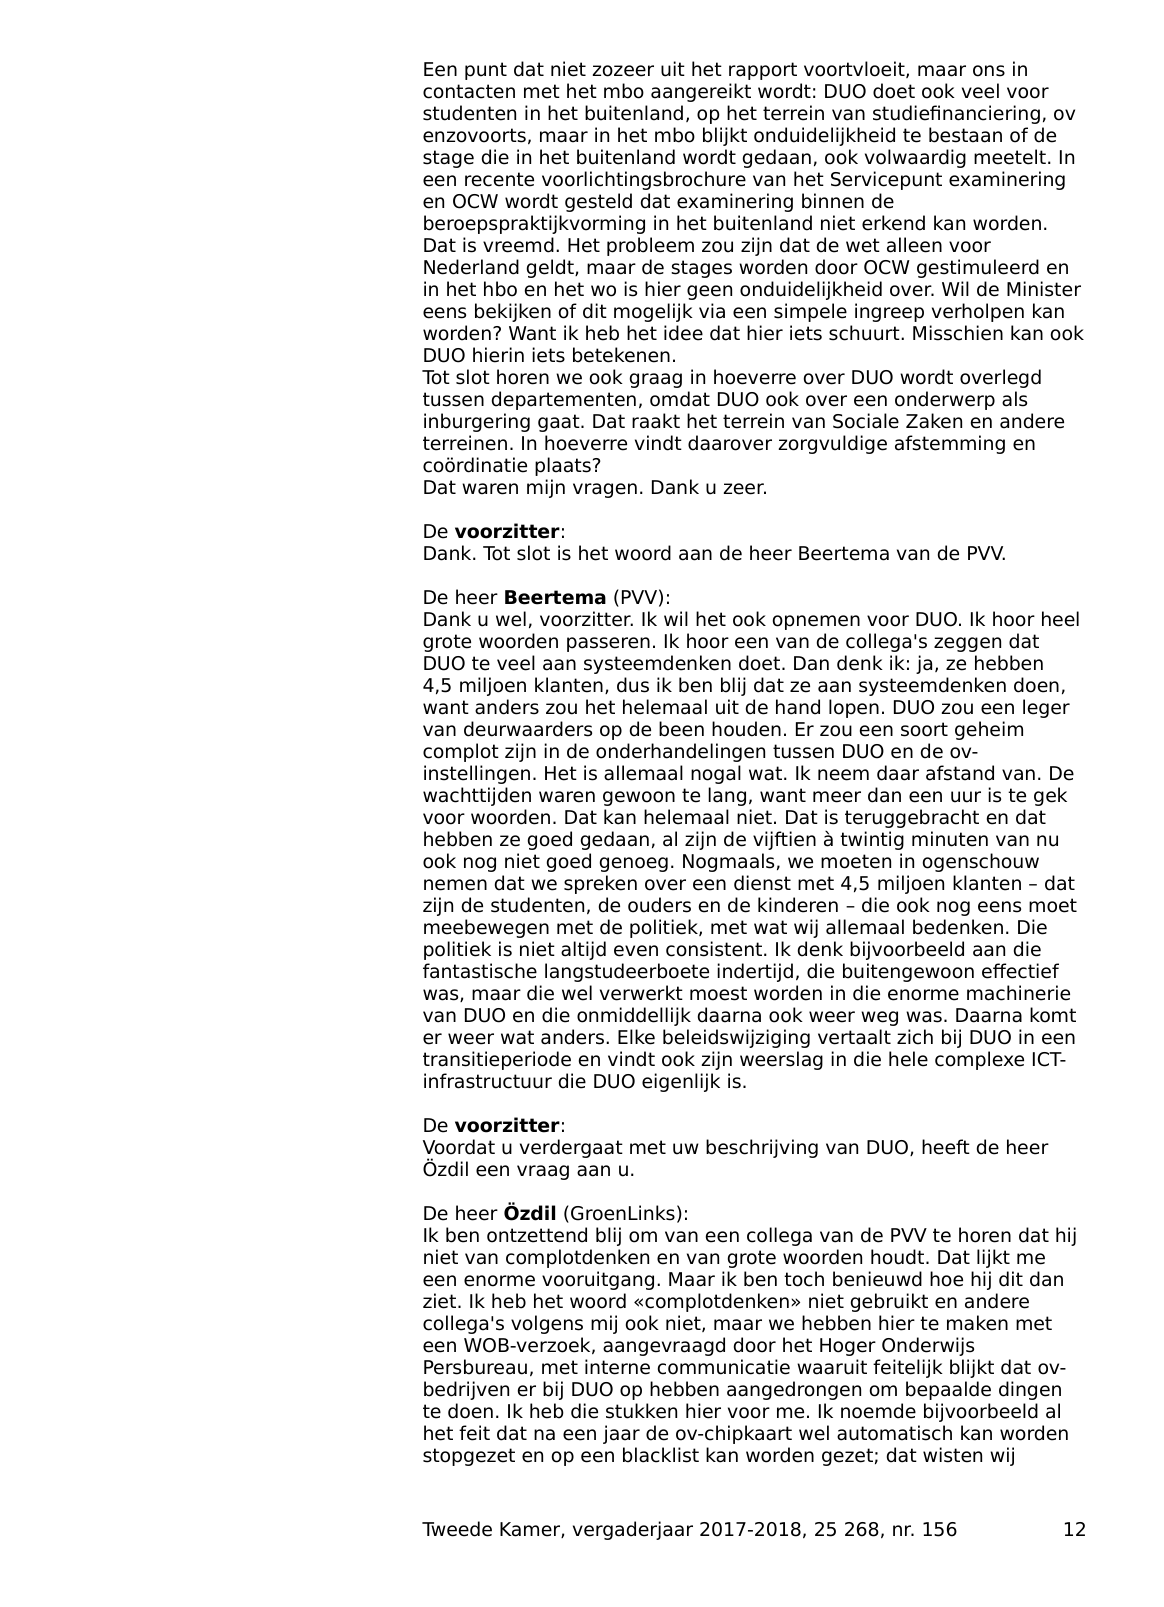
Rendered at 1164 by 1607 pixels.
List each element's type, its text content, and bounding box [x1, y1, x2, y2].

text De heer Beertema (PVV): [422, 587, 1087, 609]
text Ik ben ontzettend blij om van een collega van de PVV te horen dat hij niet van complotdenken en van grote woorden houdt. Dat lijkt me een enorme vooruitgang. Maar ik ben toch benieuwd hoe hij dit dan ziet. Ik heb het woord «complotdenken» niet gebruikt en andere collega's volgens mij ook niet, maar we hebben hier te maken met een WOB-verzoek, aangevraagd door het Hoger Onderwijs Persbureau, met interne communicatie waaruit feitelijk blijkt dat ov-bedrijven er bij DUO op hebben aangedrongen om bepaalde dingen te doen. Ik heb die stukken hier voor me. Ik noemde bijvoorbeeld al het feit dat na een jaar de ov-chipkaart wel automatisch kan worden stopgezet en op een blacklist kan worden gezet; dat wisten wij [422, 1225, 1087, 1467]
text De voorzitter: [422, 521, 1087, 543]
text Tot slot horen we ook graag in hoeverre over DUO wordt overlegd tussen departementen, omdat DUO ook over een onderwerp als inburgering gaat. Dat raakt het terrein van Sociale Zaken en andere terreinen. In hoeverre vindt daarover zorgvuldige afstemming en coördinatie plaats? [422, 367, 1087, 477]
text Voordat u verdergaat met uw beschrijving van DUO, heeft de heer Özdil een vraag aan u. [422, 1137, 1087, 1181]
text Dank. Tot slot is het woord aan de heer Beertema van de PVV. [422, 543, 1087, 565]
text Dat waren mijn vragen. Dank u zeer. [422, 477, 1087, 499]
text Dank u wel, voorzitter. Ik wil het ook opnemen voor DUO. Ik hoor heel grote woorden passeren. Ik hoor een van de collega's zeggen dat DUO te veel aan systeemdenken doet. Dan denk ik: ja, ze hebben 4,5 miljoen klanten, dus ik ben blij dat ze aan systeemdenken doen, want anders zou het helemaal uit de hand lopen. DUO zou een leger van deurwaarders op de been houden. Er zou een soort geheim complot zijn in de onderhandelingen tussen DUO en de ov-instellingen. Het is allemaal nogal wat. Ik neem daar afstand van. De wachttijden waren gewoon te lang, want meer dan een uur is te gek voor woorden. Dat kan helemaal niet. Dat is teruggebracht en dat hebben ze goed gedaan, al zijn de vijftien à twintig minuten van nu ook nog niet goed genoeg. Nogmaals, we moeten in ogenschouw nemen dat we spreken over een dienst met 4,5 miljoen klanten – dat zijn de studenten, de ouders en de kinderen – die ook nog eens moet meebewegen met de politiek, met wat wij allemaal bedenken. Die politiek is niet altijd even consistent. Ik denk bijvoorbeeld aan die fantastische langstudeerboete indertijd, die buitengewoon effectief was, maar die wel verwerkt moest worden in die enorme machinerie van DUO en die onmiddellijk daarna ook weer weg was. Daarna komt er weer wat anders. Elke beleidswijziging vertaalt zich bij DUO in een transitieperiode en vindt ook zijn weerslag in die hele complexe ICT-infrastructuur die DUO eigenlijk is. [422, 609, 1087, 1092]
text Een punt dat niet zozeer uit het rapport voortvloeit, maar ons in contacten met het mbo aangereikt wordt: DUO doet ook veel voor studenten in het buitenland, op het terrein van studiefinanciering, ov enzovoorts, maar in het mbo blijkt onduidelijkheid te bestaan of de stage die in het buitenland wordt gedaan, ook volwaardig meetelt. In een recente voorlichtingsbrochure van het Servicepunt examinering en OCW wordt gesteld dat examinering binnen de beroepspraktijkvorming in het buitenland niet erkend kan worden. Dat is vreemd. Het probleem zou zijn dat de wet alleen voor Nederland geldt, maar de stages worden door OCW gestimuleerd en in het hbo en het wo is hier geen onduidelijkheid over. Wil de Minister eens bekijken of dit mogelijk via een simpele ingreep verholpen kan worden? Want ik heb het idee dat hier iets schuurt. Misschien kan ook DUO hierin iets betekenen. [422, 59, 1087, 367]
text De heer Özdil (GroenLinks): [422, 1203, 1087, 1225]
text De voorzitter: [422, 1115, 1087, 1137]
